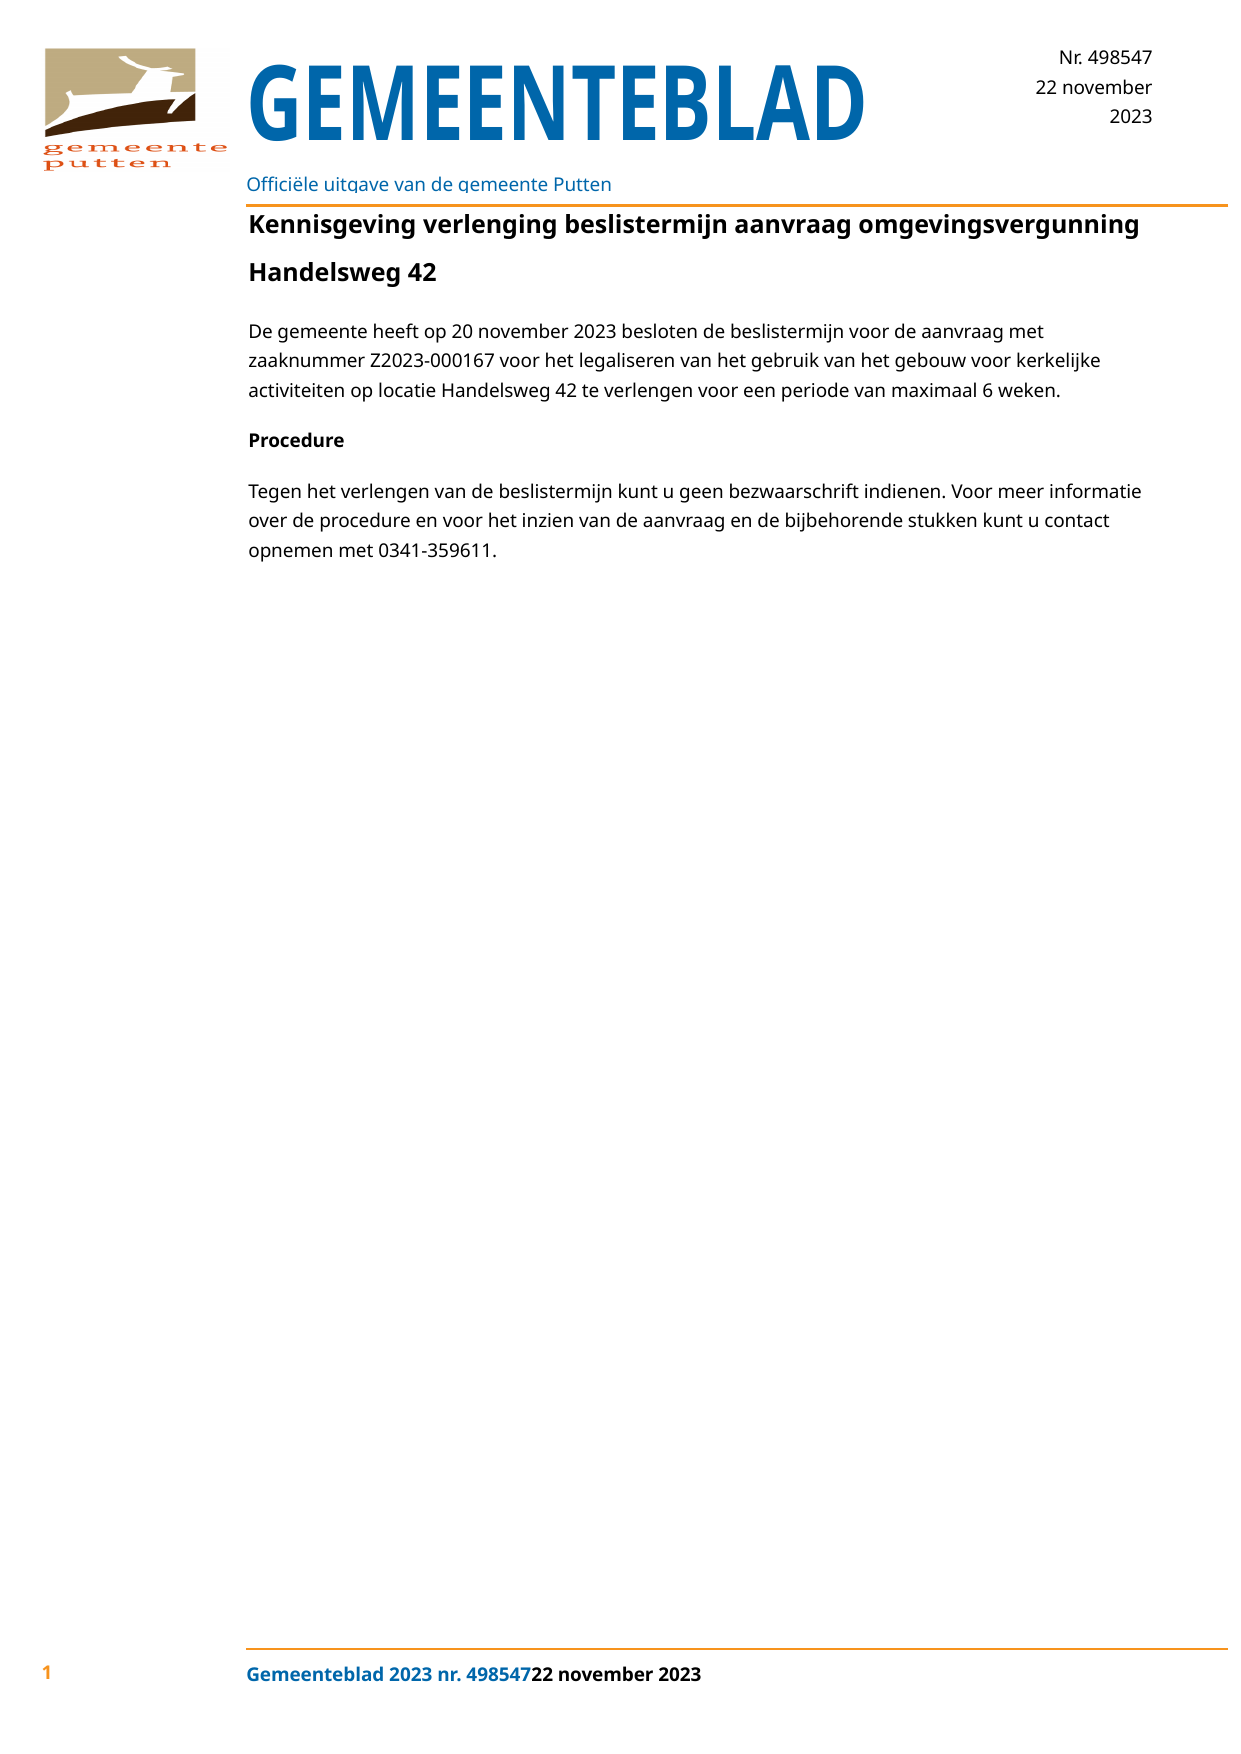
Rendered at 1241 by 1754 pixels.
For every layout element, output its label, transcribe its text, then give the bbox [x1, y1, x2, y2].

text De gemeente heeft op 20 november 2023 besloten de beslistermijn voor de aanvraag met zaaknummer Z2023-000167 voor het legaliseren van het gebruik van het gebouw voor kerkelijke activiteiten op locatie Handelsweg 42 te verlengen voor een periode van maximaal 6 weken. [248, 318, 1152, 403]
text Kennisgeving verlenging beslistermijn aanvraag omgevingsvergunning Handelsweg 42 [248, 207, 1152, 288]
text Tegen het verlengen van de beslistermijn kunt u geen bezwaarschrift indienen. Voor meer informatie over de procedure en voor het inzien van de aanvraag en de bijbehorende stukken kunt u contact opnemen met 0341-359611. [248, 478, 1152, 563]
picture [41, 47, 231, 172]
text Procedure [248, 427, 1152, 453]
